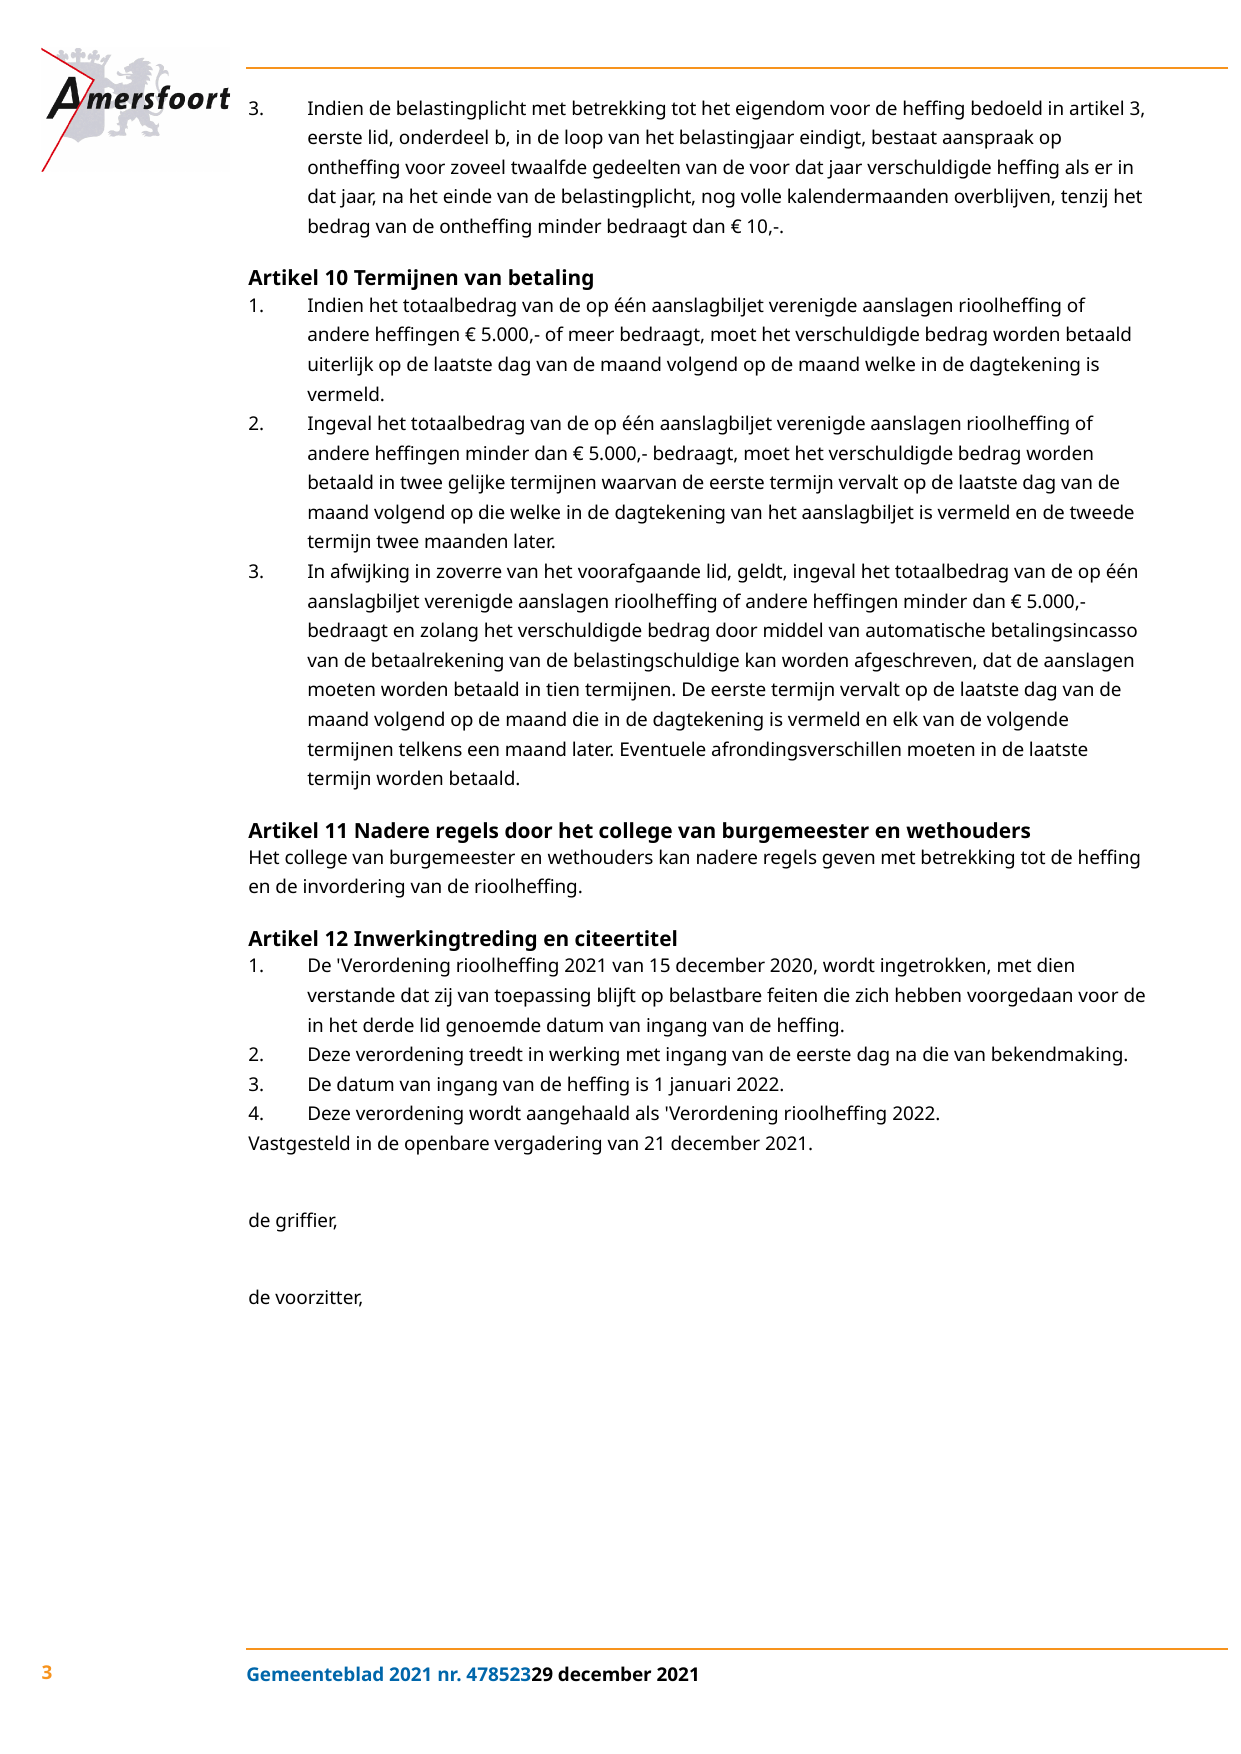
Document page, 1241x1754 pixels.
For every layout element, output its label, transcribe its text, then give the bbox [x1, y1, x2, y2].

text Artikel 11 Nadere regels door het college van burgemeester en wethouders [248, 816, 1152, 844]
list Deze verordening wordt aangehaald als 'Verordening rioolheffing 2022. [248, 1101, 1152, 1126]
list Indien het totaalbedrag van de op één aanslagbiljet verenigde aanslagen rioolheffing of andere heffingen € 5.000,- of meer bedraagt, moet het verschuldigde bedrag worden betaald uiterlijk op de laatste dag van de maand volgend op de maand welke in de dagtekening is vermeld. [248, 292, 1152, 406]
text de griffier, [248, 1207, 1152, 1233]
list De datum van ingang van de heffing is 1 januari 2022. [248, 1071, 1152, 1097]
list In afwijking in zoverre van het voorafgaande lid, geldt, ingeval het totaalbedrag van de op één aanslagbiljet verenigde aanslagen rioolheffing of andere heffingen minder dan € 5.000,- bedraagt en zolang het verschuldigde bedrag door middel van automatische betalingsincasso van de betaalrekening van de belastingschuldige kan worden afgeschreven, dat de aanslagen moeten worden betaald in tien termijnen. De eerste termijn vervalt op de laatste dag van de maand volgend op de maand die in de dagtekening is vermeld en elk van de volgende termijnen telkens een maand later. Eventuele afrondingsverschillen moeten in de laatste termijn worden betaald. [248, 558, 1152, 791]
list De 'Verordening rioolheffing 2021 van 15 december 2020, wordt ingetrokken, met dien verstande dat zij van toepassing blijft op belastbare feiten die zich hebben voorgedaan voor de in het derde lid genoemde datum van ingang van de heffing. [248, 953, 1152, 1037]
picture [41, 47, 231, 172]
text Artikel 10 Termijnen van betaling [248, 263, 1152, 292]
text Artikel 12 Inwerkingtreding en citeertitel [248, 924, 1152, 953]
list Deze verordening treedt in werking met ingang van de eerste dag na die van bekendmaking. [248, 1041, 1152, 1067]
text Het college van burgemeester en wethouders kan nadere regels geven met betrekking tot de heffing en de invordering van de rioolheffing. [248, 844, 1152, 899]
text Vastgesteld in de openbare vergadering van 21 december 2021. [248, 1130, 1152, 1156]
list Indien de belastingplicht met betrekking tot het eigendom voor de heffing bedoeld in artikel 3, eerste lid, onderdeel b, in de loop van het belastingjaar eindigt, bestaat aanspraak op ontheffing voor zoveel twaalfde gedeelten van de voor dat jaar verschuldigde heffing als er in dat jaar, na het einde van de belastingplicht, nog volle kalendermaanden overblijven, tenzij het bedrag van de ontheffing minder bedraagt dan € 10,-. [248, 95, 1152, 239]
text de voorzitter, [248, 1284, 1152, 1310]
list Ingeval het totaalbedrag van de op één aanslagbiljet verenigde aanslagen rioolheffing of andere heffingen minder dan € 5.000,- bedraagt, moet het verschuldigde bedrag worden betaald in twee gelijke termijnen waarvan de eerste termijn vervalt op de laatste dag van de maand volgend op die welke in de dagtekening van het aanslagbiljet is vermeld en de tweede termijn twee maanden later. [248, 410, 1152, 554]
